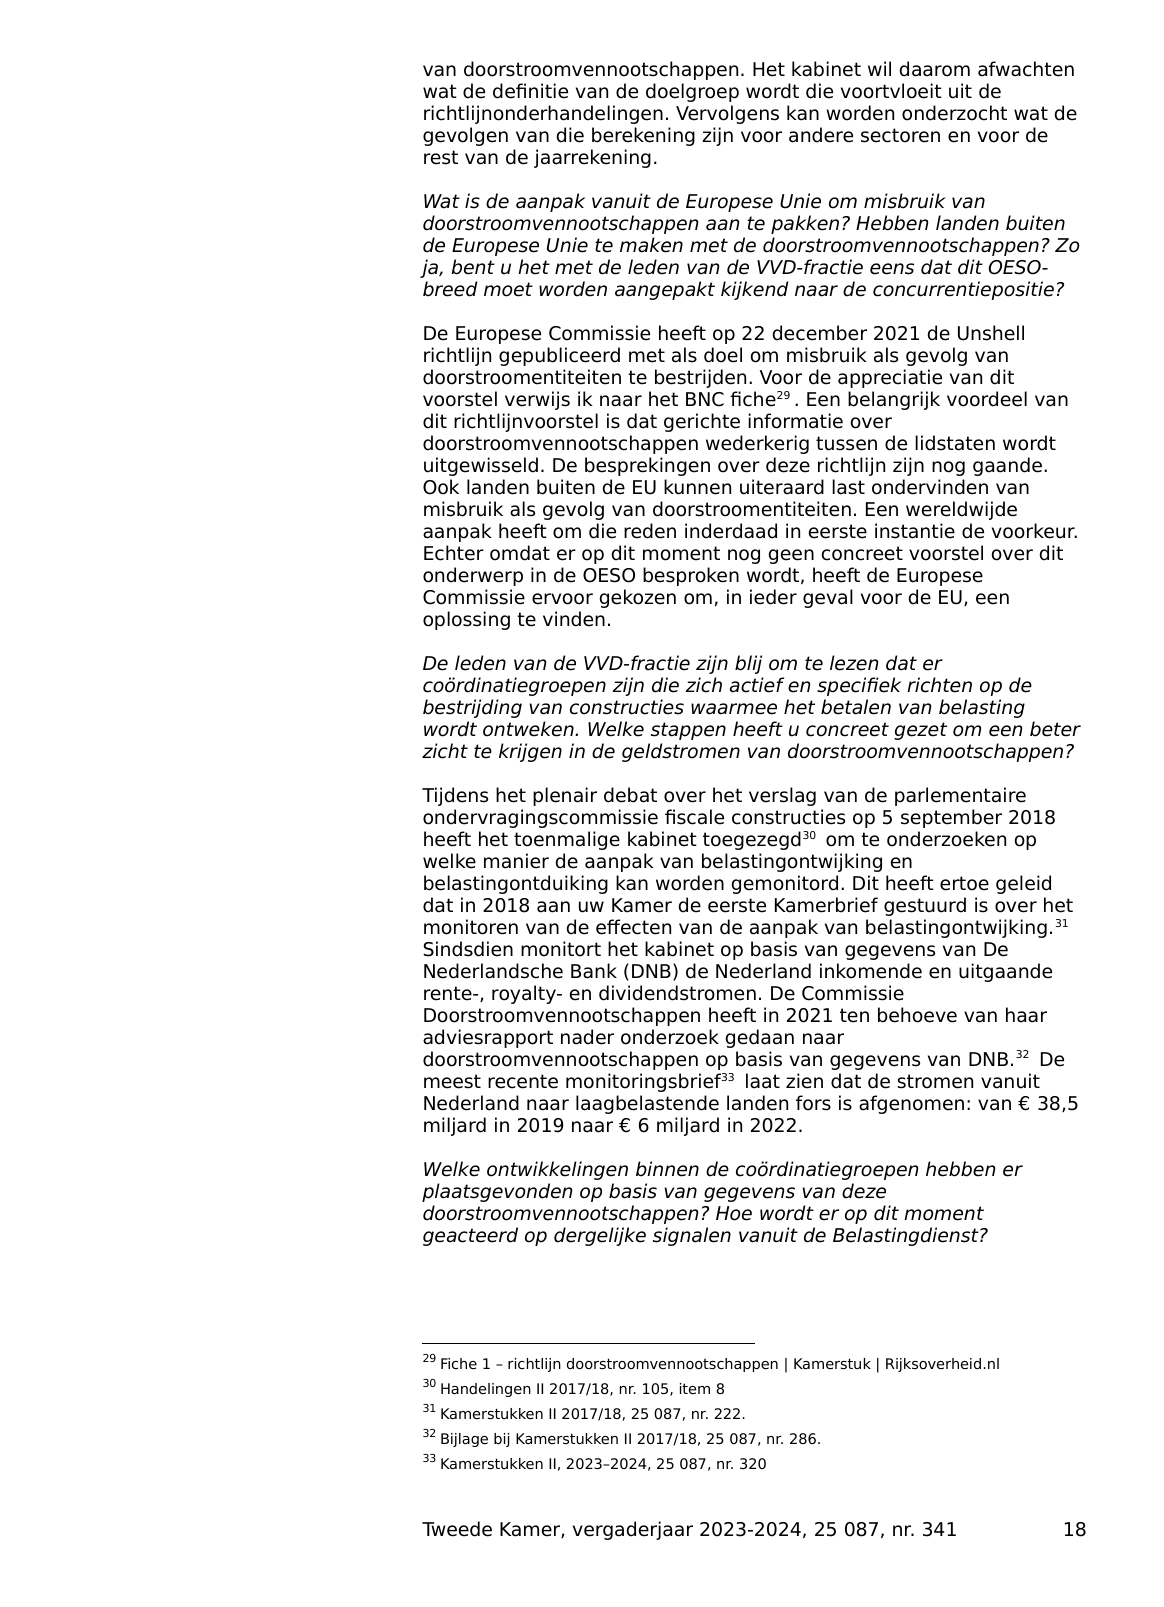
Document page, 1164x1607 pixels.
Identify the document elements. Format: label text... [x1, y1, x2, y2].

text De Europese Commissie heeft op 22 december 2021 de Unshell richtlijn gepubliceerd met als doel om misbruik als gevolg van doorstroomentiteiten te bestrijden. Voor de appreciatie van dit voorstel verwijs ik naar het BNC fiche. Een belangrijk voordeel van dit richtlijnvoorstel is dat gerichte informatie over doorstroomvennootschappen wederkerig tussen de lidstaten wordt uitgewisseld. De besprekingen over deze richtlijn zijn nog gaande. Ook landen buiten de EU kunnen uiteraard last ondervinden van misbruik als gevolg van doorstroomentiteiten. Een wereldwijde aanpak heeft om die reden inderdaad in eerste instantie de voorkeur. Echter omdat er op dit moment nog geen concreet voorstel over dit onderwerp in de OESO besproken wordt, heeft de Europese Commissie ervoor gekozen om, in ieder geval voor de EU, een oplossing te vinden. [422, 323, 1087, 631]
text Tijdens het plenair debat over het verslag van de parlementaire ondervragingscommissie fiscale constructies op 5 september 2018 heeft het toenmalige kabinet toegezegd om te onderzoeken op welke manier de aanpak van belastingontwijking en belastingontduiking kan worden gemonitord. Dit heeft ertoe geleid dat in 2018 aan uw Kamer de eerste Kamerbrief gestuurd is over het monitoren van de effecten van de aanpak van belastingontwijking. Sindsdien monitort het kabinet op basis van gegevens van De Nederlandsche Bank (DNB) de Nederland inkomende en uitgaande rente-, royalty- en dividendstromen. De Commissie Doorstroomvennootschappen heeft in 2021 ten behoeve van haar adviesrapport nader onderzoek gedaan naar doorstroomvennootschappen op basis van gegevens van DNB. De meest recente monitoringsbrief laat zien dat de stromen vanuit Nederland naar laagbelastende landen fors is afgenomen: van € 38,5 miljard in 2019 naar € 6 miljard in 2022. [422, 785, 1087, 1137]
text De leden van de VVD-fractie zijn blij om te lezen dat er coördinatiegroepen zijn die zich actief en specifiek richten op de bestrijding van constructies waarmee het betalen van belasting wordt ontweken. Welke stappen heeft u concreet gezet om een beter zicht te krijgen in de geldstromen van doorstroomvennootschappen? [422, 653, 1087, 763]
text Handelingen II 2017/18, nr. 105, item 8 [422, 1377, 1087, 1399]
text Kamerstukken II 2017/18, 25 087, nr. 222. [422, 1402, 1087, 1424]
text Wat is de aanpak vanuit de Europese Unie om misbruik van doorstroomvennootschappen aan te pakken? Hebben landen buiten de Europese Unie te maken met de doorstroomvennootschappen? Zo ja, bent u het met de leden van de VVD-fractie eens dat dit OESO-breed moet worden aangepakt kijkend naar de concurrentiepositie? [422, 191, 1087, 301]
text Kamerstukken II, 2023–2024, 25 087, nr. 320 [422, 1452, 1087, 1474]
text Bijlage bij Kamerstukken II 2017/18, 25 087, nr. 286. [422, 1427, 1087, 1449]
text Fiche 1 – richtlijn doorstroomvennootschappen | Kamerstuk | Rijksoverheid.nl [422, 1352, 1087, 1374]
text van doorstroomvennootschappen. Het kabinet wil daarom afwachten wat de definitie van de doelgroep wordt die voortvloeit uit de richtlijnonderhandelingen. Vervolgens kan worden onderzocht wat de gevolgen van die berekening zijn voor andere sectoren en voor de rest van de jaarrekening. [422, 59, 1087, 169]
text Welke ontwikkelingen binnen de coördinatiegroepen hebben er plaatsgevonden op basis van gegevens van deze doorstroomvennootschappen? Hoe wordt er op dit moment geacteerd op dergelijke signalen vanuit de Belastingdienst? [422, 1159, 1087, 1247]
